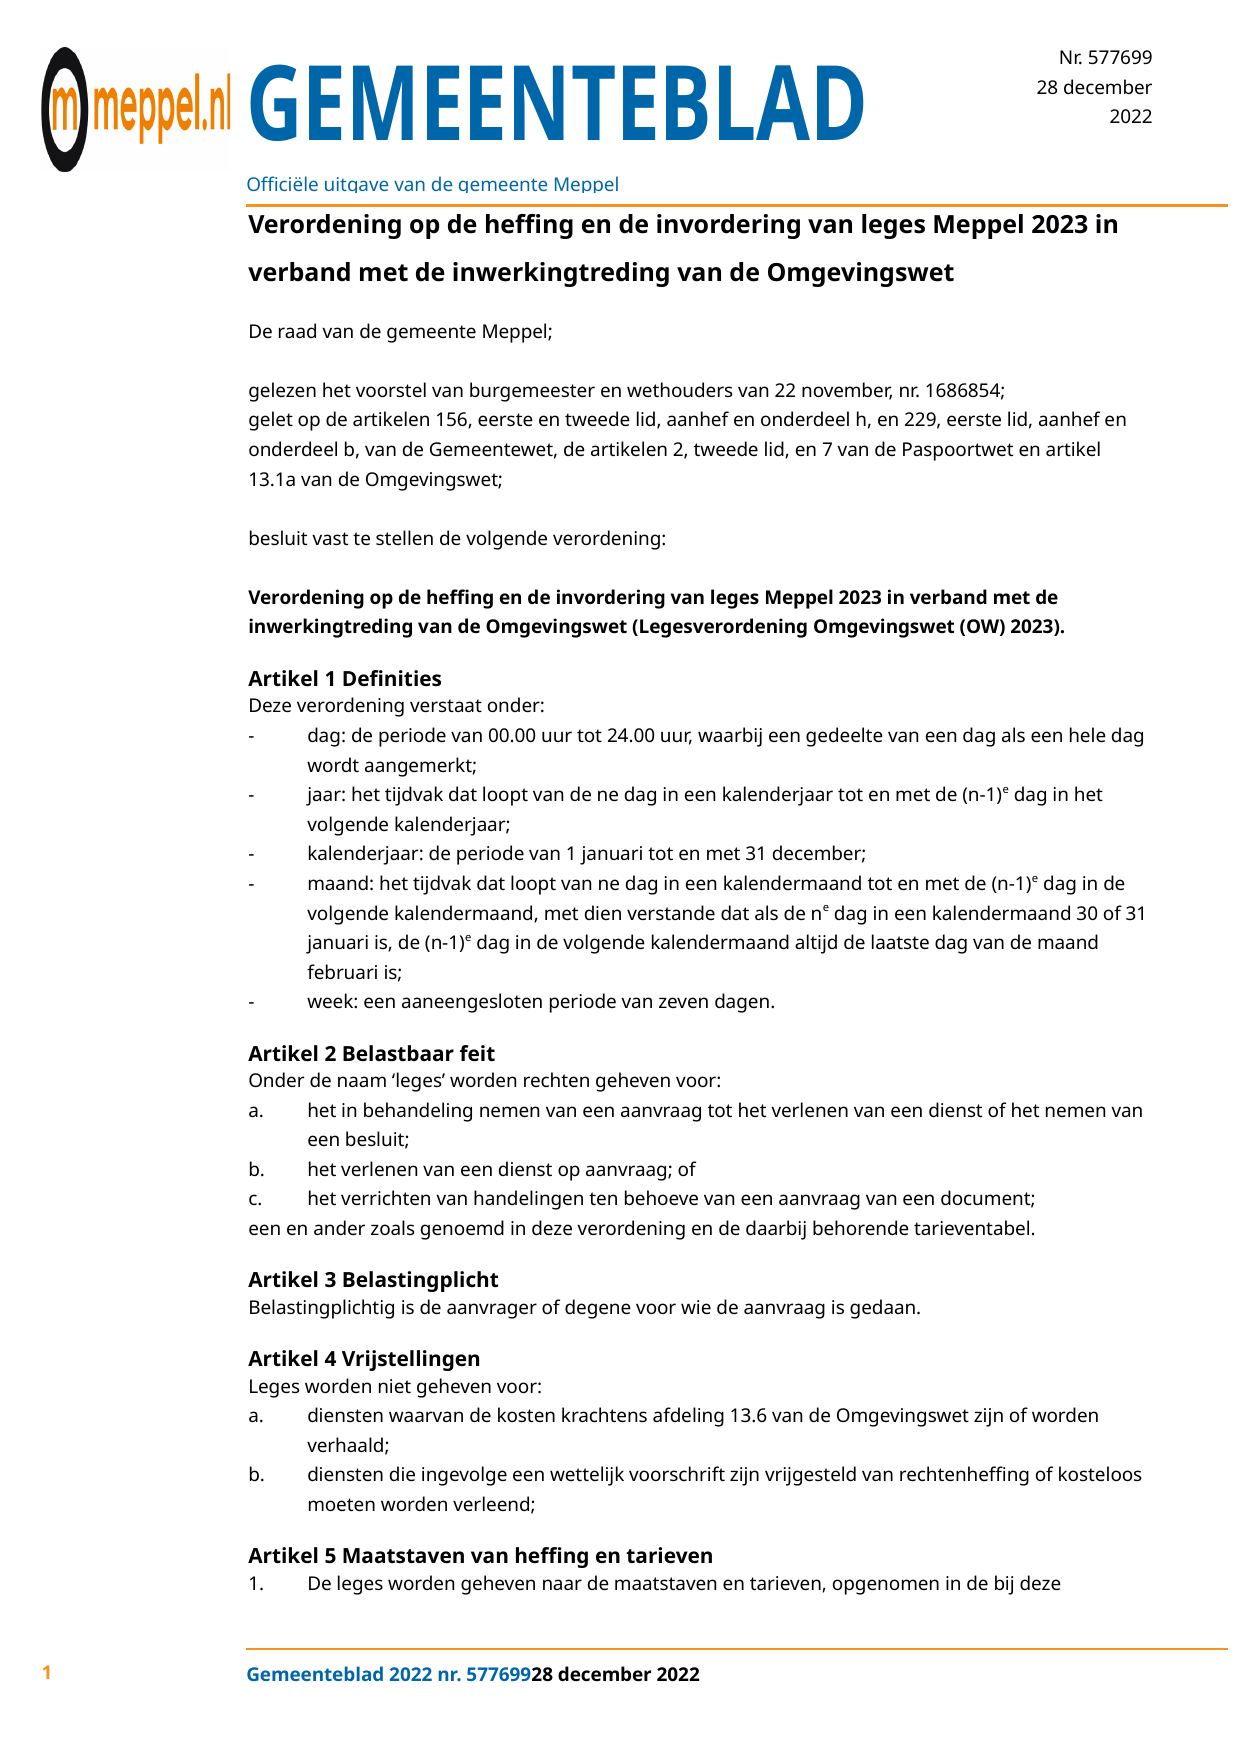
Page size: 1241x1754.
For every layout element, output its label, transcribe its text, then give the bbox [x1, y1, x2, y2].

list jaar: het tijdvak dat loopt van de ne dag in een kalenderjaar tot en met de (n-1)e dag in het volgende kalenderjaar; [248, 781, 1152, 837]
list het verrichten van handelingen ten behoeve van een aanvraag van een document; [248, 1186, 1152, 1211]
list kalenderjaar: de periode van 1 januari tot en met 31 december; [248, 841, 1152, 866]
text Deze verordening verstaat onder: [248, 693, 1152, 718]
text Artikel 2 Belastbaar feit [248, 1039, 1152, 1067]
text Artikel 4 Vrijstellingen [248, 1344, 1152, 1373]
picture [41, 47, 231, 172]
list week: een aaneengesloten periode van zeven dagen. [248, 988, 1152, 1014]
list diensten die ingevolge een wettelijk voorschrift zijn vrijgesteld van rechtenheffing of kosteloos moeten worden verleend; [248, 1462, 1152, 1517]
text een en ander zoals genoemd in deze verordening en de daarbij behorende tarieventabel. [248, 1215, 1152, 1241]
list het in behandeling nemen van een aanvraag tot het verlenen van een dienst of het nemen van een besluit; [248, 1097, 1152, 1152]
list diensten waarvan de kosten krachtens afdeling 13.6 van de Omgevingswet zijn of worden verhaald; [248, 1402, 1152, 1458]
list het verlenen van een dienst op aanvraag; of [248, 1156, 1152, 1182]
text Belastingplichtig is de aanvrager of degene voor wie de aanvraag is gedaan. [248, 1294, 1152, 1320]
text Verordening op de heffing en de invordering van leges Meppel 2023 in verband met de inwerkingtreding van de Omgevingswet (Legesverordening Omgevingswet (OW) 2023). [248, 584, 1152, 639]
text Artikel 3 Belastingplicht [248, 1266, 1152, 1294]
text De raad van de gemeente Meppel; [248, 318, 1152, 344]
list De leges worden geheven naar de maatstaven en tarieven, opgenomen in de bij deze [248, 1570, 1152, 1596]
text Onder de naam ‘leges’ worden rechten geheven voor: [248, 1067, 1152, 1093]
list maand: het tijdvak dat loopt van ne dag in een kalendermaand tot en met de (n-1)e dag in de volgende kalendermaand, met dien verstande dat als de ne dag in een kalendermaand 30 of 31 januari is, de (n-1)e dag in de volgende kalendermaand altijd de laatste dag van de maand februari is; [248, 870, 1152, 984]
text gelet op de artikelen 156, eerste en tweede lid, aanhef en onderdeel h, en 229, eerste lid, aanhef en onderdeel b, van de Gemeentewet, de artikelen 2, tweede lid, en 7 van de Paspoortwet en artikel 13.1a van de Omgevingswet; [248, 407, 1152, 492]
text Verordening op de heffing en de invordering van leges Meppel 2023 in verband met de inwerkingtreding van de Omgevingswet [248, 207, 1152, 288]
text Artikel 5 Maatstaven van heffing en tarieven [248, 1542, 1152, 1570]
text Artikel 1 Definities [248, 664, 1152, 693]
text besluit vast te stellen de volgende verordening: [248, 525, 1152, 551]
text gelezen het voorstel van burgemeester en wethouders van 22 november, nr. 1686854; [248, 377, 1152, 403]
list dag: de periode van 00.00 uur tot 24.00 uur, waarbij een gedeelte van een dag als een hele dag wordt aangemerkt; [248, 722, 1152, 777]
text Leges worden niet geheven voor: [248, 1373, 1152, 1399]
